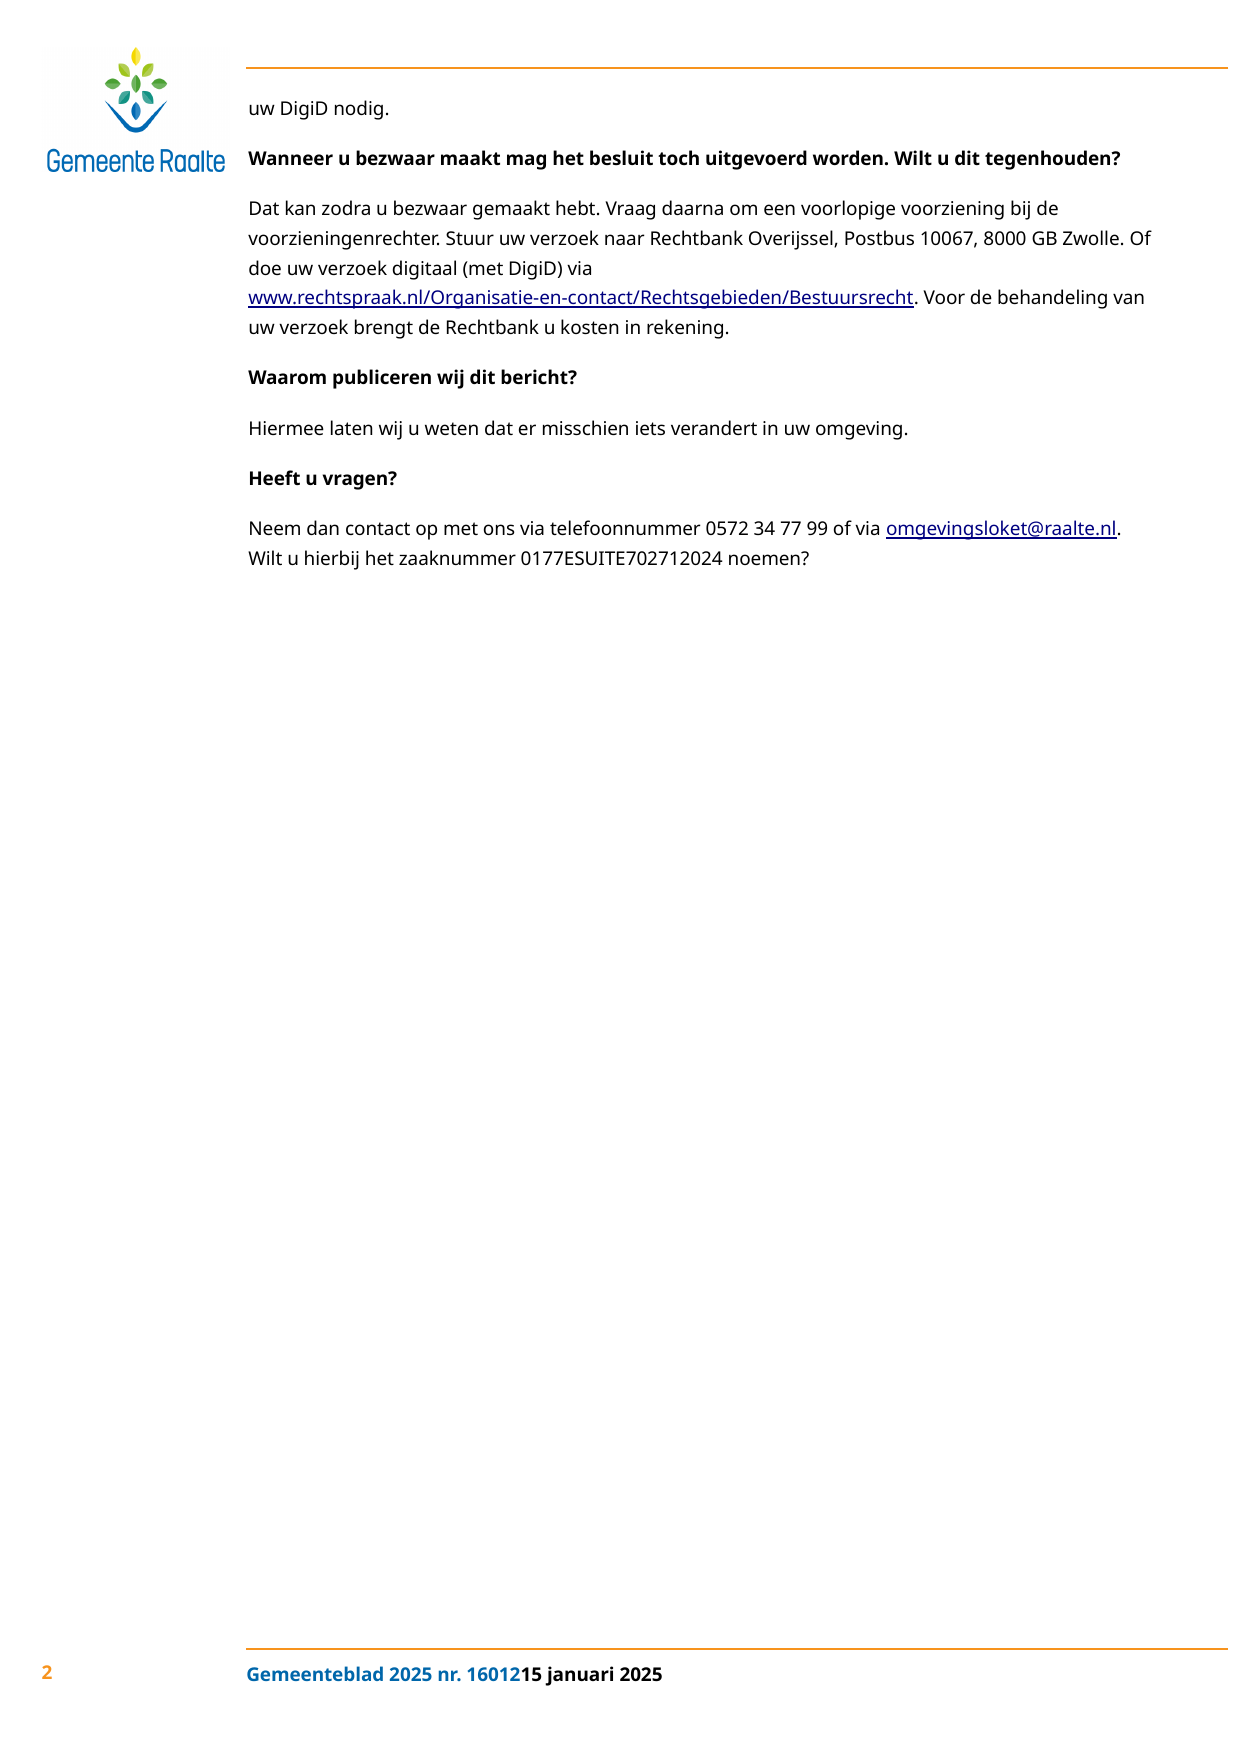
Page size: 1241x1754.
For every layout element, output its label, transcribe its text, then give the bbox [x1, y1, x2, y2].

text Dat kan zodra u bezwaar gemaakt hebt. Vraag daarna om een voorlopige voorziening bij de voorzieningenrechter. Stuur uw verzoek naar Rechtbank Overijssel, Postbus 10067, 8000 GB Zwolle. Of doe uw verzoek digitaal (met DigiD) via www.rechtspraak.nl/Organisatie-en-contact/Rechtsgebieden/Bestuursrecht. Voor de behandeling van uw verzoek brengt de Rechtbank u kosten in rekening. [248, 196, 1152, 340]
picture [41, 47, 231, 172]
text Neem dan contact op met ons via telefoonnummer 0572 34 77 99 of via omgevingsloket@raalte.nl. Wilt u hierbij het zaaknummer 0177ESUITE702712024 noemen? [248, 516, 1152, 571]
text Hiermee laten wij u weten dat er misschien iets verandert in uw omgeving. [248, 415, 1152, 441]
text Heeft u vragen? [248, 465, 1152, 491]
text uw DigiD nodig. [248, 95, 1152, 121]
text Waarom publiceren wij dit bericht? [248, 364, 1152, 390]
text Wanneer u bezwaar maakt mag het besluit toch uitgevoerd worden. Wilt u dit tegenhouden? [248, 145, 1152, 171]
